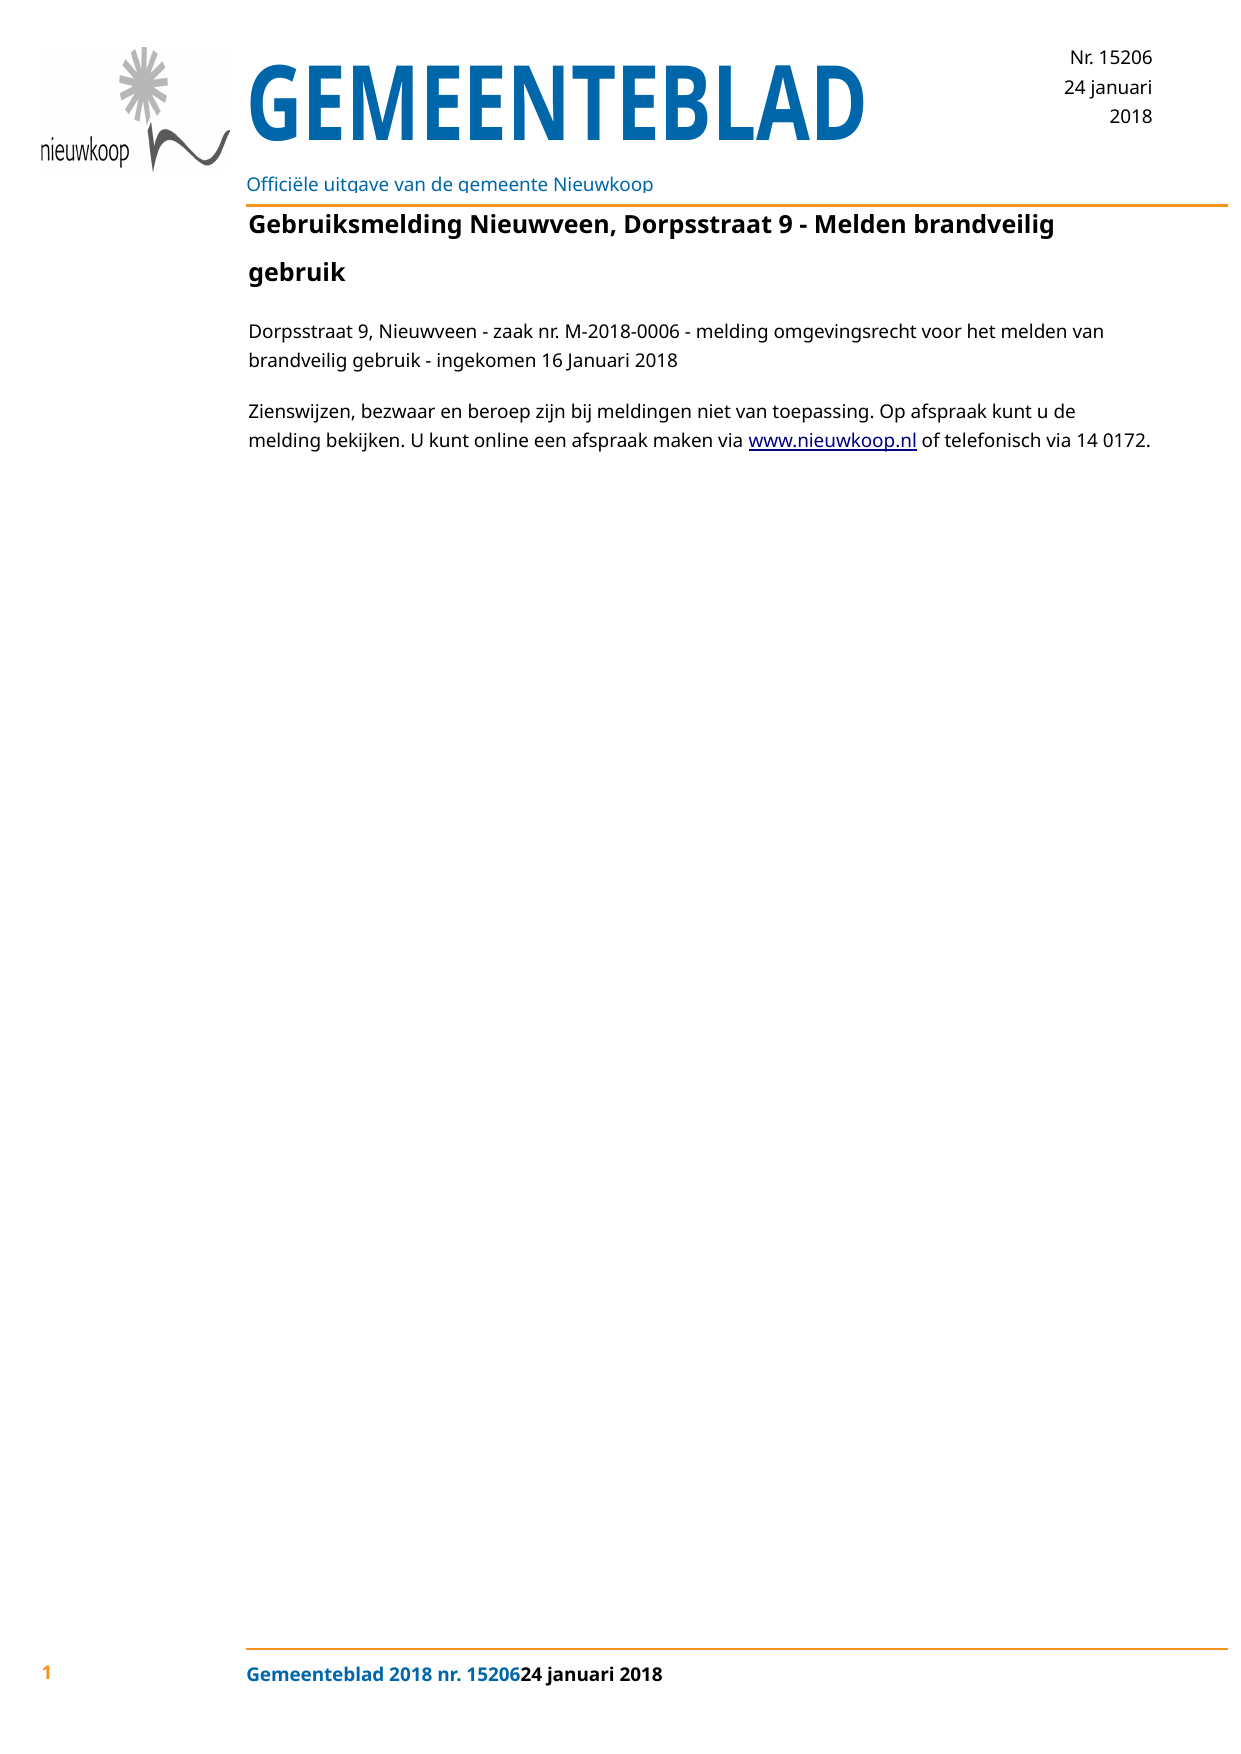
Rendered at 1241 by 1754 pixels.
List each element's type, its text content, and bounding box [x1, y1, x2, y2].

text Zienswijzen, bezwaar en beroep zijn bij meldingen niet van toepassing. Op afspraak kunt u de melding bekijken. U kunt online een afspraak maken via www.nieuwkoop.nl of telefonisch via 14 0172. [248, 398, 1152, 453]
text Dorpsstraat 9, Nieuwveen - zaak nr. M-2018-0006 - melding omgevingsrecht voor het melden van brandveilig gebruik - ingekomen 16 Januari 2018 [248, 318, 1152, 373]
text Gebruiksmelding Nieuwveen, Dorpsstraat 9 - Melden brandveilig gebruik [248, 207, 1152, 288]
picture [41, 47, 231, 172]
